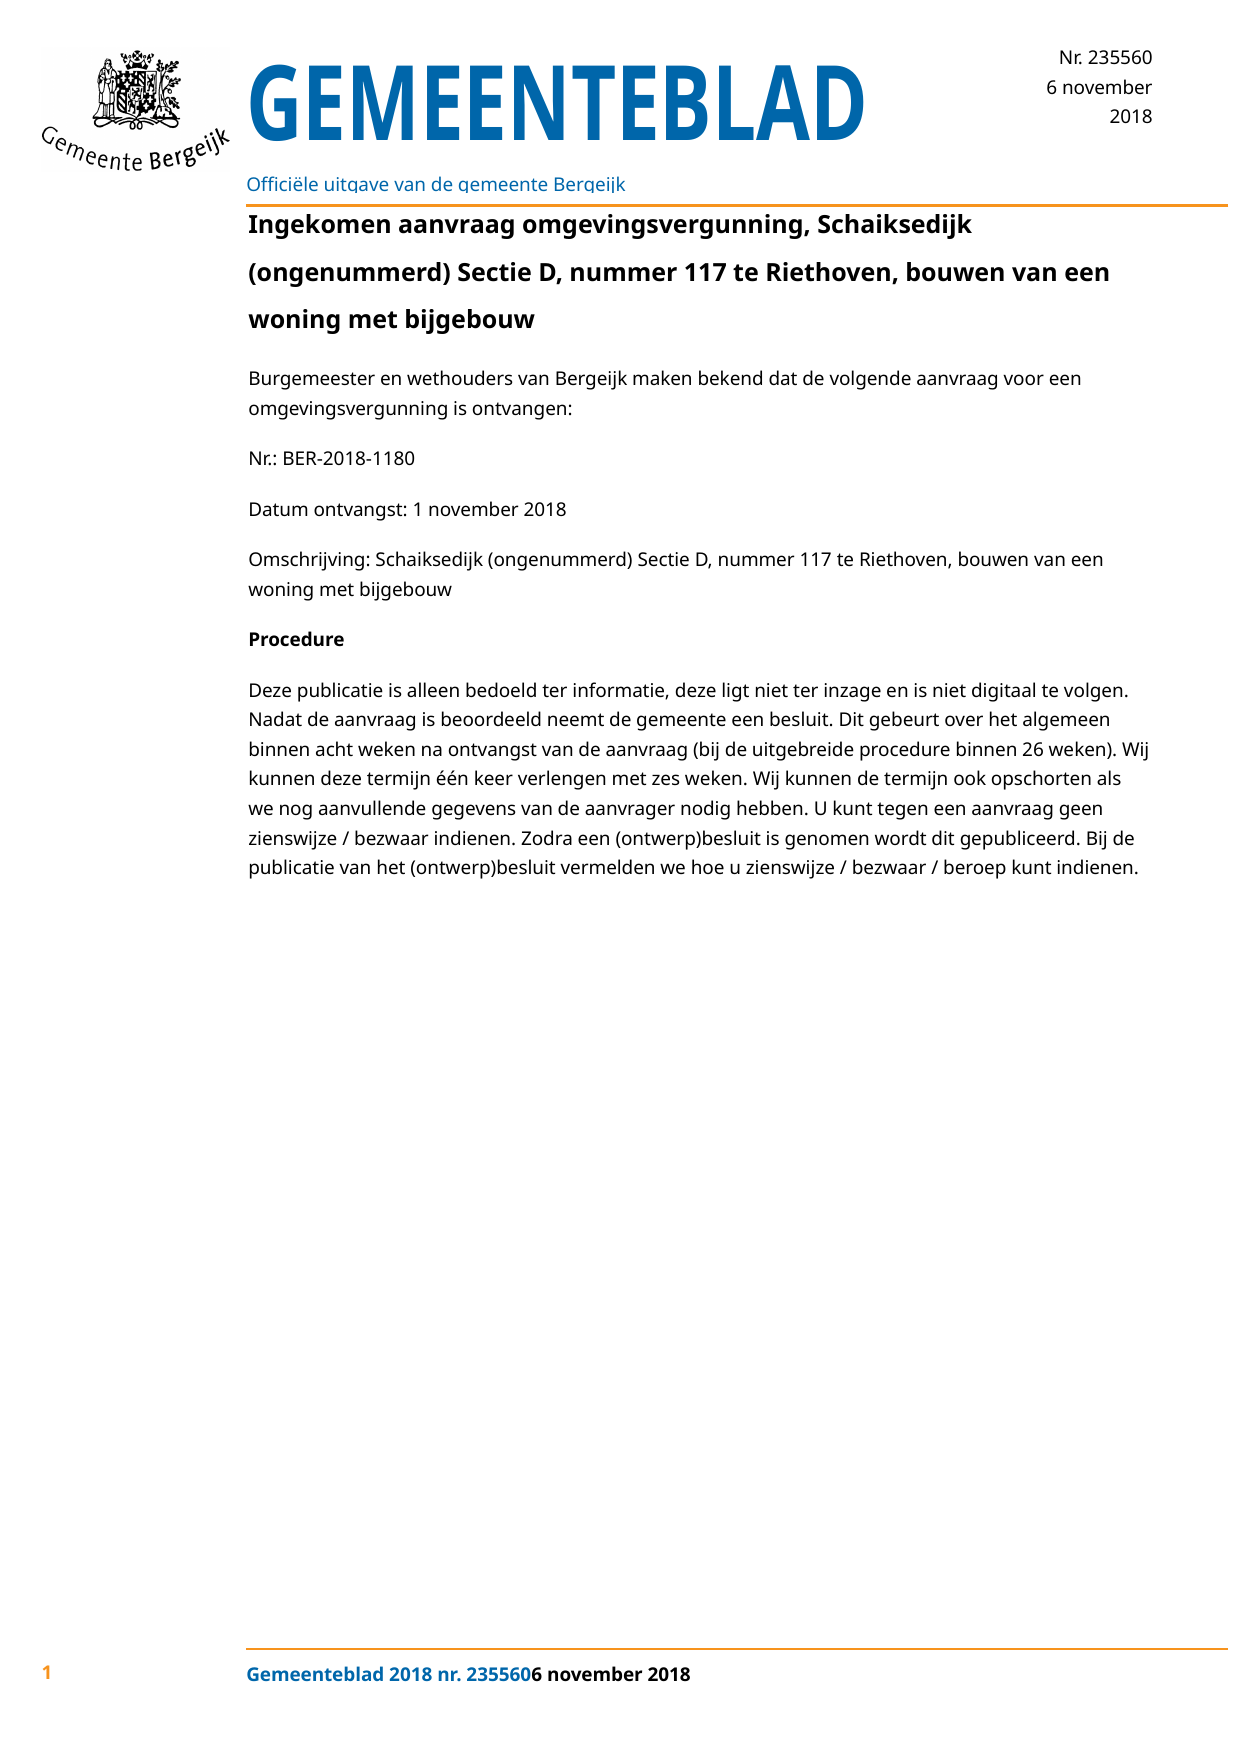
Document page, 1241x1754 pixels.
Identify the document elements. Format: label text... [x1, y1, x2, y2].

text Burgemeester en wethouders van Bergeijk maken bekend dat de volgende aanvraag voor een omgevingsvergunning is ontvangen: [248, 366, 1152, 421]
text Deze publicatie is alleen bedoeld ter informatie, deze ligt niet ter inzage en is niet digitaal te volgen. Nadat de aanvraag is beoordeeld neemt de gemeente een besluit. Dit gebeurt over het algemeen binnen acht weken na ontvangst van de aanvraag (bij de uitgebreide procedure binnen 26 weken). Wij kunnen deze termijn één keer verlengen met zes weken. Wij kunnen de termijn ook opschorten als we nog aanvullende gegevens van de aanvrager nodig hebben. U kunt tegen een aanvraag geen zienswijze / bezwaar indienen. Zodra een (ontwerp)besluit is genomen wordt dit gepubliceerd. Bij de publicatie van het (ontwerp)besluit vermelden we hoe u zienswijze / bezwaar / beroep kunt indienen. [248, 677, 1152, 880]
text Ingekomen aanvraag omgevingsvergunning, Schaiksedijk (ongenummerd) Sectie D, nummer 117 te Riethoven, bouwen van een woning met bijgebouw [248, 207, 1152, 336]
text Omschrijving: Schaiksedijk (ongenummerd) Sectie D, nummer 117 te Riethoven, bouwen van een woning met bijgebouw [248, 546, 1152, 602]
text Procedure [248, 626, 1152, 652]
picture [41, 47, 231, 172]
text Nr.: BER-2018-1180 [248, 446, 1152, 471]
text Datum ontvangst: 1 november 2018 [248, 496, 1152, 522]
